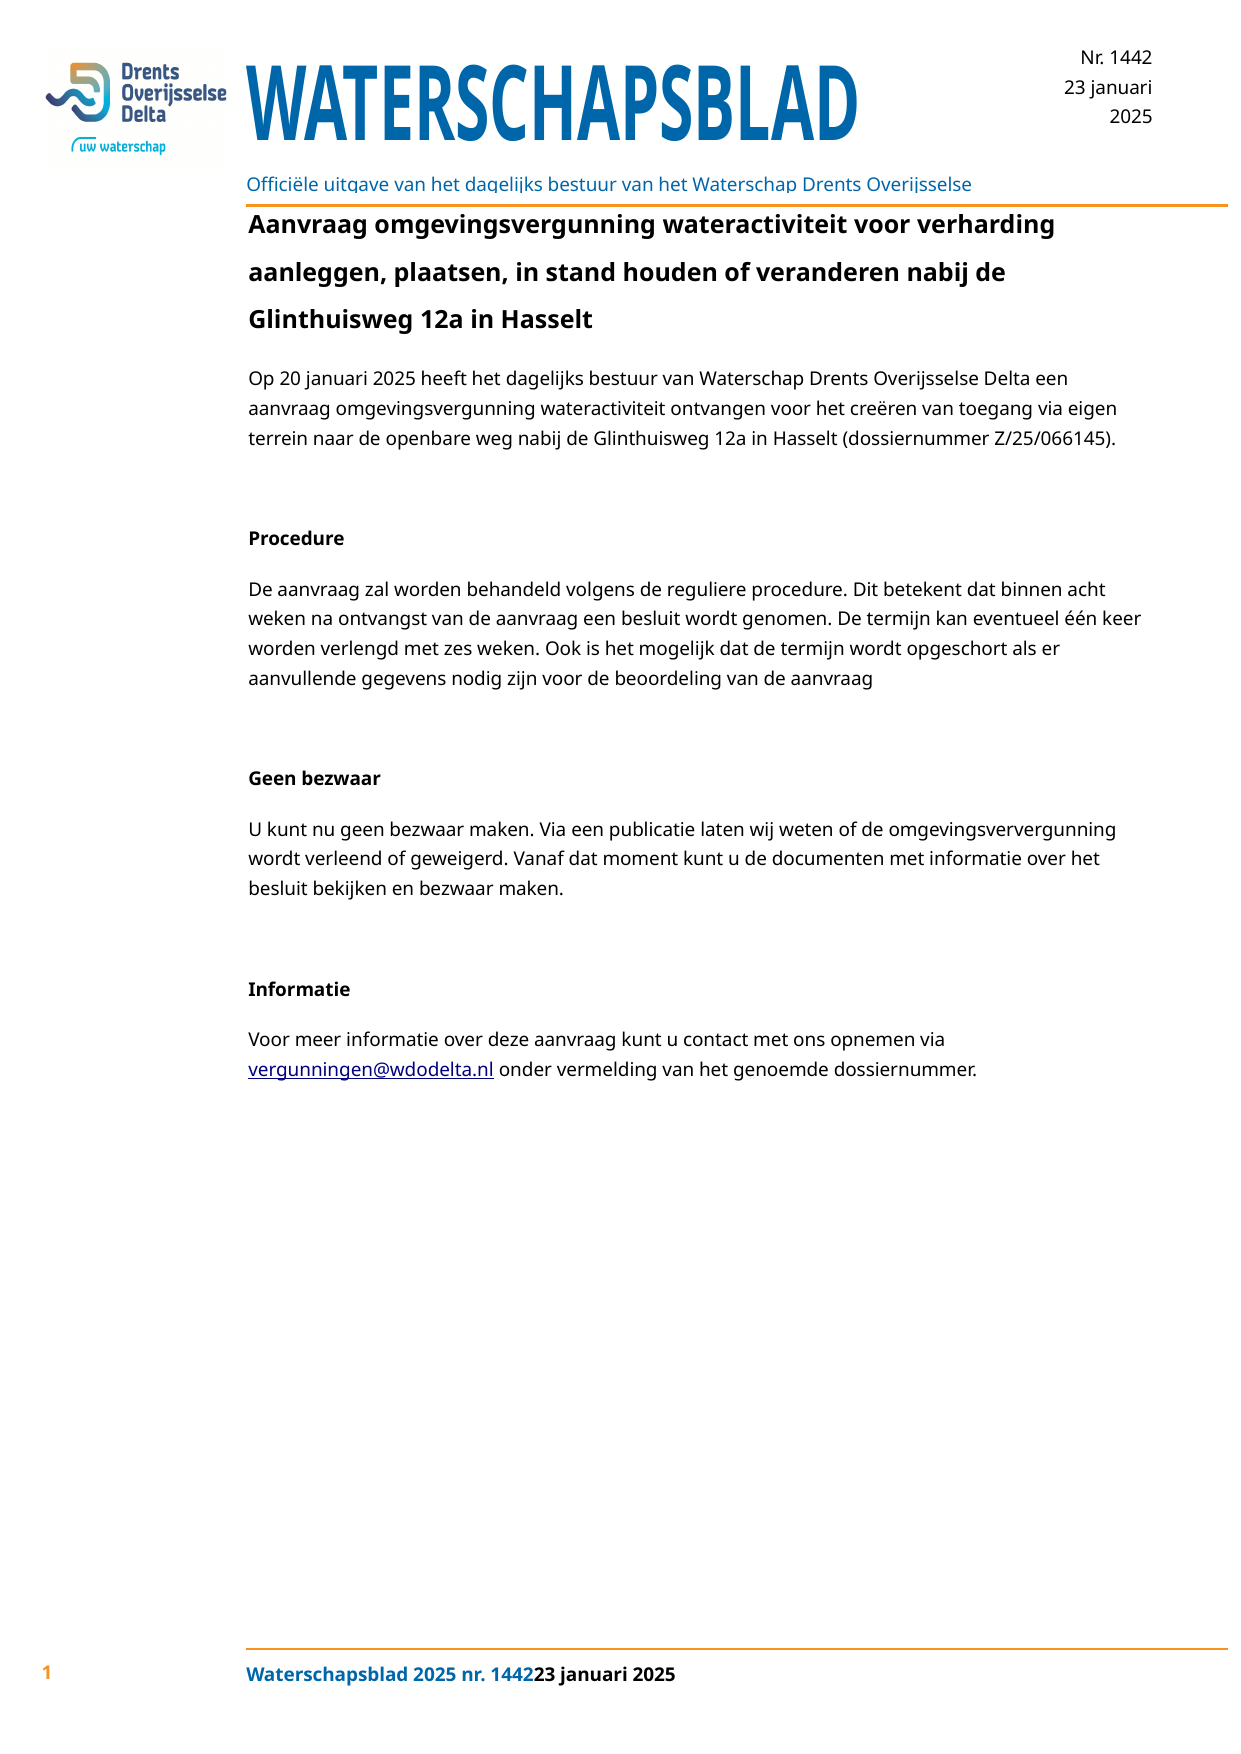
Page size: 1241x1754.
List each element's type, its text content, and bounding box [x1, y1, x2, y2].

text Geen bezwaar [248, 766, 1152, 791]
text Op 20 januari 2025 heeft het dagelijks bestuur van Waterschap Drents Overijsselse Delta een aanvraag omgevingsvergunning wateractiviteit ontvangen voor het creëren van toegang via eigen terrein naar de openbare weg nabij de Glinthuisweg 12a in Hasselt (dossiernummer Z/25/066145). [248, 366, 1152, 450]
text Procedure [248, 526, 1152, 551]
text De aanvraag zal worden behandeld volgens de reguliere procedure. Dit betekent dat binnen acht weken na ontvangst van de aanvraag een besluit wordt genomen. De termijn kan eventueel één keer worden verlengd met zes weken. Ook is het mogelijk dat de termijn wordt opgeschort als er aanvullende gegevens nodig zijn voor de beoordeling van de aanvraag [248, 576, 1152, 690]
text Aanvraag omgevingsvergunning wateractiviteit voor verharding aanleggen, plaatsen, in stand houden of veranderen nabij de Glinthuisweg 12a in Hasselt [248, 207, 1152, 336]
picture [41, 47, 231, 172]
text U kunt nu geen bezwaar maken. Via een publicatie laten wij weten of de omgevingsververgunning wordt verleend of geweigerd. Vanaf dat moment kunt u de documenten met informatie over het besluit bekijken en bezwaar maken. [248, 816, 1152, 901]
text Informatie [248, 976, 1152, 1002]
text Voor meer informatie over deze aanvraag kunt u contact met ons opnemen via vergunningen@wdodelta.nl onder vermelding van het genoemde dossiernummer. [248, 1026, 1152, 1082]
